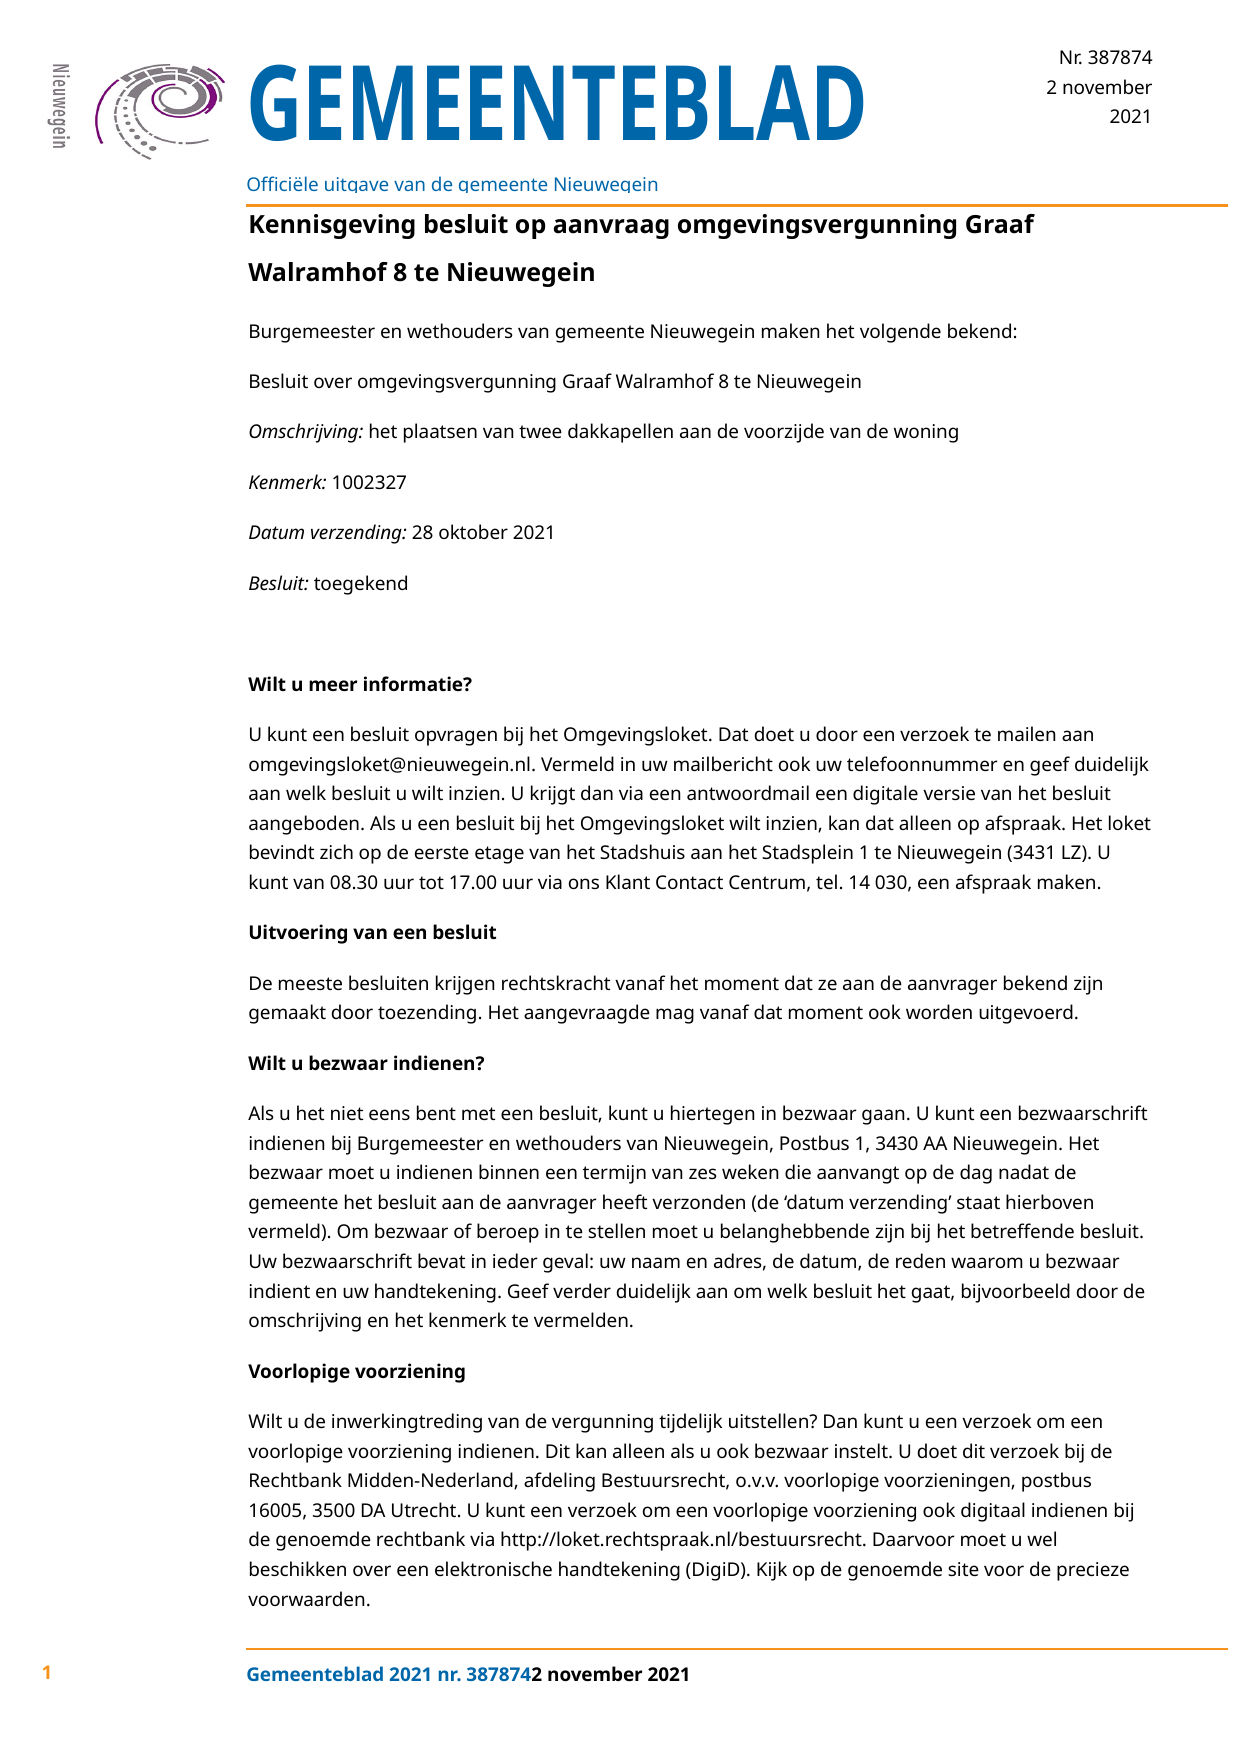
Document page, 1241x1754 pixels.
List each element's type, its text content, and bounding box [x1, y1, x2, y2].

text Wilt u de inwerkingtreding van de vergunning tijdelijk uitstellen? Dan kunt u een verzoek om een voorlopige voorziening indienen. Dit kan alleen als u ook bezwaar instelt. U doet dit verzoek bij de Rechtbank Midden-Nederland, afdeling Bestuursrecht, o.v.v. voorlopige voorzieningen, postbus 16005, 3500 DA Utrecht. U kunt een verzoek om een voorlopige voorziening ook digitaal indienen bij de genoemde rechtbank via http://loket.rechtspraak.nl/bestuursrecht. Daarvoor moet u wel beschikken over een elektronische handtekening (DigiD). Kijk op de genoemde site voor de precieze voorwaarden. [248, 1408, 1152, 1612]
text U kunt een besluit opvragen bij het Omgevingsloket. Dat doet u door een verzoek te mailen aan omgevingsloket@nieuwegein.nl. Vermeld in uw mailbericht ook uw telefoonnummer en geef duidelijk aan welk besluit u wilt inzien. U krijgt dan via een antwoordmail een digitale versie van het besluit aangeboden. Als u een besluit bij het Omgevingsloket wilt inzien, kan dat alleen op afspraak. Het loket bevindt zich op de eerste etage van het Stadshuis aan het Stadsplein 1 te Nieuwegein (3431 LZ). U kunt van 08.30 uur tot 17.00 uur via ons Klant Contact Centrum, tel. 14 030, een afspraak maken. [248, 721, 1152, 895]
text Besluit over omgevingsvergunning Graaf Walramhof 8 te Nieuwegein [248, 368, 1152, 394]
text Datum verzending: 28 oktober 2021 [248, 519, 1152, 545]
text De meeste besluiten krijgen rechtskracht vanaf het moment dat ze aan de aanvrager bekend zijn gemaakt door toezending. Het aangevraagde mag vanaf dat moment ook worden uitgevoerd. [248, 970, 1152, 1025]
text Kenmerk: 1002327 [248, 469, 1152, 495]
text Wilt u meer informatie? [248, 671, 1152, 697]
text Kennisgeving besluit op aanvraag omgevingsvergunning Graaf Walramhof 8 te Nieuwegein [248, 207, 1152, 288]
text Besluit: toegekend [248, 570, 1152, 596]
text Omschrijving: het plaatsen van twee dakkapellen aan de voorzijde van de woning [248, 419, 1152, 444]
text Burgemeester en wethouders van gemeente Nieuwegein maken het volgende bekend: [248, 318, 1152, 344]
text Uitvoering van een besluit [248, 919, 1152, 945]
text Voorlopige voorziening [248, 1358, 1152, 1384]
text Als u het niet eens bent met een besluit, kunt u hiertegen in bezwaar gaan. U kunt een bezwaarschrift indienen bij Burgemeester en wethouders van Nieuwegein, Postbus 1, 3430 AA Nieuwegein. Het bezwaar moet u indienen binnen een termijn van zes weken die aanvangt op de dag nadat de gemeente het besluit aan de aanvrager heeft verzonden (de ‘datum verzending’ staat hierboven vermeld). Om bezwaar of beroep in te stellen moet u belanghebbende zijn bij het betreffende besluit. Uw bezwaarschrift bevat in ieder geval: uw naam en adres, de datum, de reden waarom u bezwaar indient en uw handtekening. Geef verder duidelijk aan om welk besluit het gaat, bijvoorbeeld door de omschrijving en het kenmerk te vermelden. [248, 1100, 1152, 1333]
text Wilt u bezwaar indienen? [248, 1050, 1152, 1076]
picture [41, 47, 231, 172]
